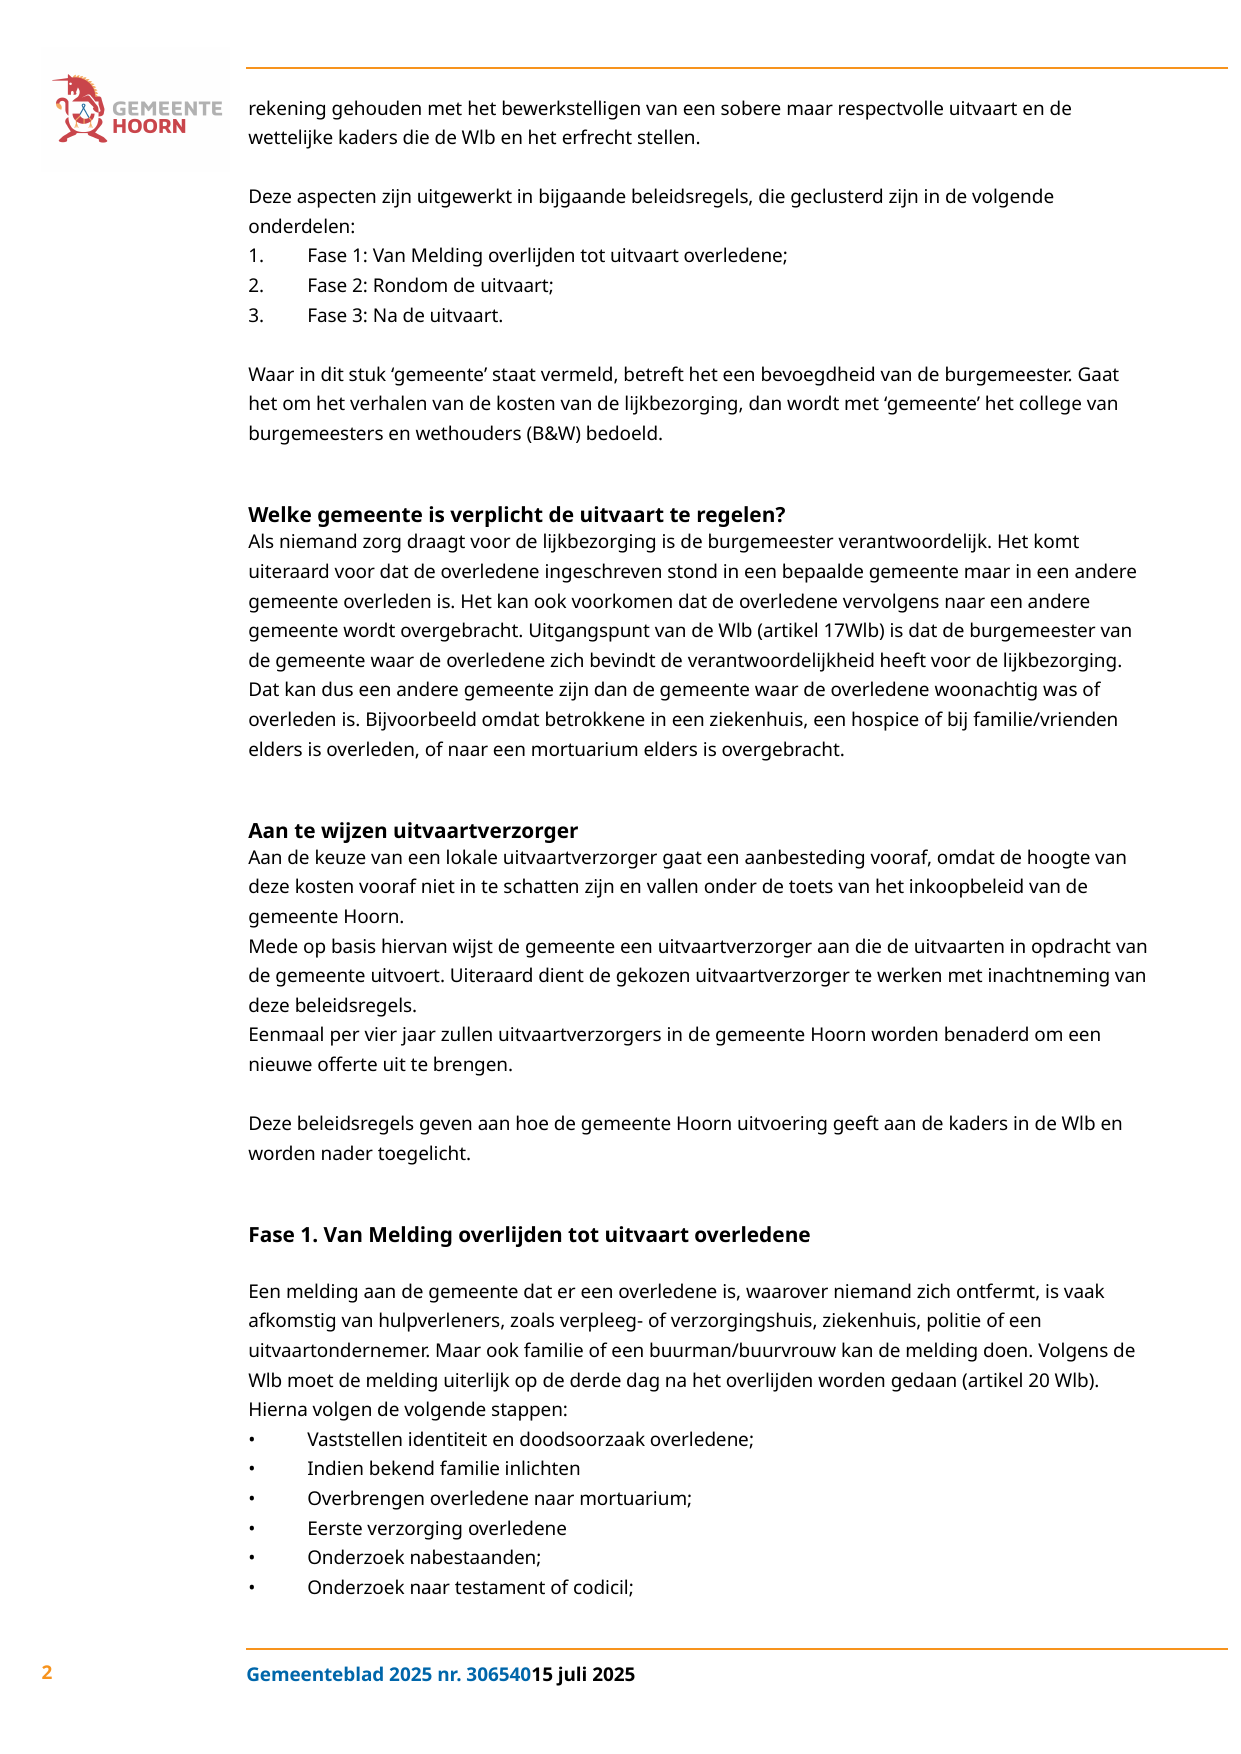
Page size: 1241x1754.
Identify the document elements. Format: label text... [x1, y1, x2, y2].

text Eenmaal per vier jaar zullen uitvaartverzorgers in de gemeente Hoorn worden benaderd om een nieuwe offerte uit te brengen. [248, 1022, 1152, 1077]
list Fase 1: Van Melding overlijden tot uitvaart overledene; [248, 243, 1152, 268]
list Fase 2: Rondom de uitvaart; [248, 272, 1152, 298]
list Overbrengen overledene naar mortuarium; [248, 1485, 1152, 1511]
text Aan te wijzen uitvaartverzorger [248, 816, 1152, 844]
text Mede op basis hiervan wijst de gemeente een uitvaartverzorger aan die de uitvaarten in opdracht van de gemeente uitvoert. Uiteraard dient de gekozen uitvaartverzorger te werken met inachtneming van deze beleidsregels. [248, 933, 1152, 1018]
text Als niemand zorg draagt voor de lijkbezorging is de burgemeester verantwoordelijk. Het komt uiteraard voor dat de overledene ingeschreven stond in een bepaalde gemeente maar in een andere gemeente overleden is. Het kan ook voorkomen dat de overledene vervolgens naar een andere gemeente wordt overgebracht. Uitgangspunt van de Wlb (artikel 17Wlb) is dat de burgemeester van de gemeente waar de overledene zich bevindt de verantwoordelijkheid heeft voor de lijkbezorging. Dat kan dus een andere gemeente zijn dan de gemeente waar de overledene woonachtig was of overleden is. Bijvoorbeeld omdat betrokkene in een ziekenhuis, een hospice of bij familie/vrienden elders is overleden, of naar een mortuarium elders is overgebracht. [248, 529, 1152, 761]
text Een melding aan de gemeente dat er een overledene is, waarover niemand zich ontfermt, is vaak afkomstig van hulpverleners, zoals verpleeg- of verzorgingshuis, ziekenhuis, politie of een uitvaartondernemer. Maar ook familie of een buurman/buurvrouw kan de melding doen. Volgens de Wlb moet de melding uiterlijk op de derde dag na het overlijden worden gedaan (artikel 20 Wlb). Hierna volgen de volgende stappen: [248, 1278, 1152, 1422]
list Onderzoek naar testament of codicil; [248, 1574, 1152, 1599]
text Waar in dit stuk ‘gemeente’ staat vermeld, betreft het een bevoegdheid van de burgemeester. Gaat het om het verhalen van de kosten van de lijkbezorging, dan wordt met ‘gemeente’ het college van burgemeesters en wethouders (B&W) bedoeld. [248, 361, 1152, 446]
text Fase 1. Van Melding overlijden tot uitvaart overledene [248, 1220, 1152, 1248]
text Deze beleidsregels geven aan hoe de gemeente Hoorn uitvoering geeft aan de kaders in de Wlb en worden nader toegelicht. [248, 1110, 1152, 1166]
list Vaststellen identiteit en doodsoorzaak overledene; [248, 1426, 1152, 1452]
picture [41, 47, 231, 172]
list Fase 3: Na de uitvaart. [248, 302, 1152, 328]
text Deze aspecten zijn uitgewerkt in bijgaande beleidsregels, die geclusterd zijn in de volgende onderdelen: [248, 183, 1152, 239]
text Aan de keuze van een lokale uitvaartverzorger gaat een aanbesteding vooraf, omdat de hoogte van deze kosten vooraf niet in te schatten zijn en vallen onder de toets van het inkoopbeleid van de gemeente Hoorn. [248, 844, 1152, 929]
text Welke gemeente is verplicht de uitvaart te regelen? [248, 500, 1152, 529]
list Eerste verzorging overledene [248, 1515, 1152, 1540]
text rekening gehouden met het bewerkstelligen van een sobere maar respectvolle uitvaart en de wettelijke kaders die de Wlb en het erfrecht stellen. [248, 95, 1152, 150]
list Indien bekend familie inlichten [248, 1456, 1152, 1481]
list Onderzoek nabestaanden; [248, 1544, 1152, 1570]
